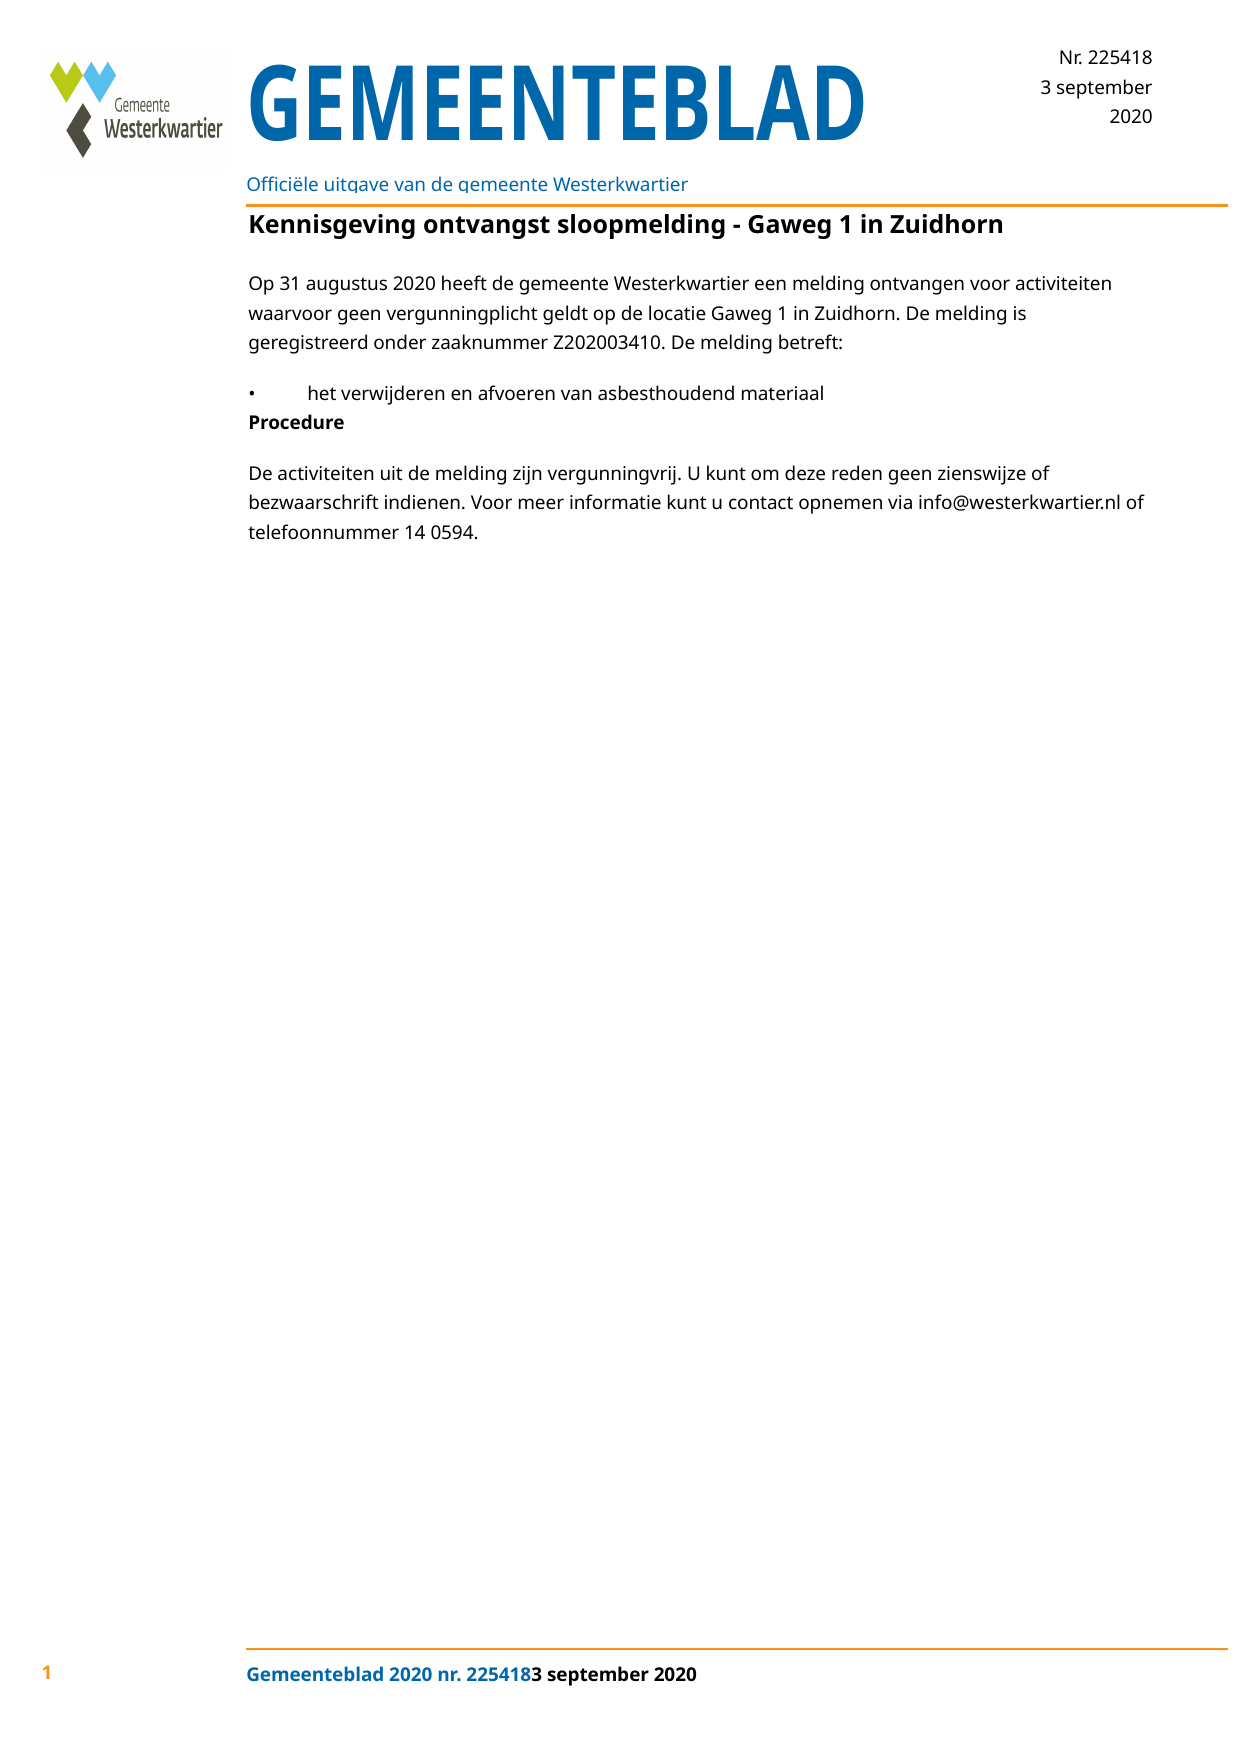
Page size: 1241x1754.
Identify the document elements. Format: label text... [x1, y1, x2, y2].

list het verwijderen en afvoeren van asbesthoudend materiaal [248, 380, 1152, 406]
text Kennisgeving ontvangst sloopmelding - Gaweg 1 in Zuidhorn [248, 207, 1152, 241]
text Op 31 augustus 2020 heeft de gemeente Westerkwartier een melding ontvangen voor activiteiten waarvoor geen vergunningplicht geldt op de locatie Gaweg 1 in Zuidhorn. De melding is geregistreerd onder zaaknummer Z202003410. De melding betreft: [248, 270, 1152, 355]
picture [41, 47, 231, 172]
text Procedure [248, 409, 1152, 435]
text De activiteiten uit de melding zijn vergunningvrij. U kunt om deze reden geen zienswijze of bezwaarschrift indienen. Voor meer informatie kunt u contact opnemen via info@westerkwartier.nl of telefoonnummer 14 0594. [248, 460, 1152, 545]
